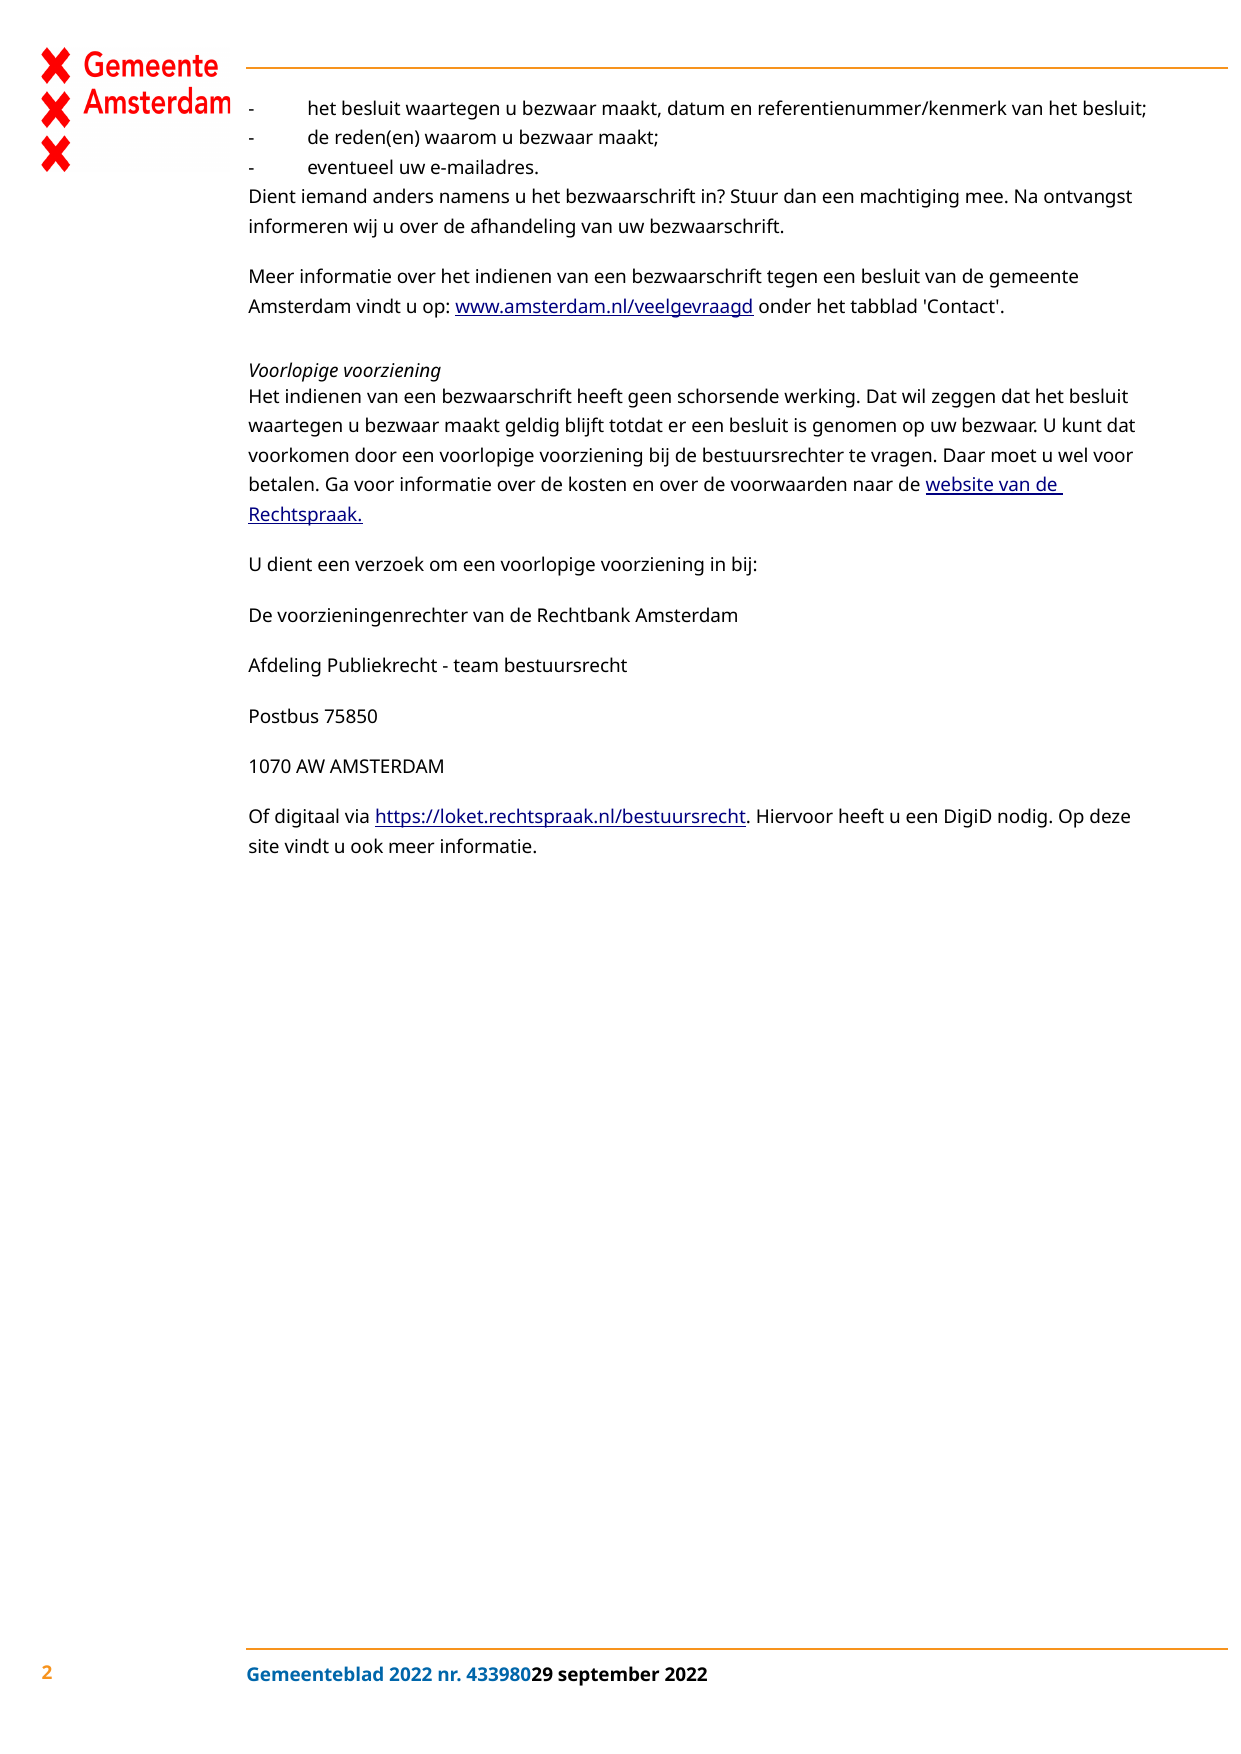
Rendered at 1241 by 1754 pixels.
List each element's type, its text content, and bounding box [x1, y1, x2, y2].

list het besluit waartegen u bezwaar maakt, datum en referentienummer/kenmerk van het besluit; [248, 95, 1152, 121]
text Of digitaal via https://loket.rechtspraak.nl/bestuursrecht. Hiervoor heeft u een DigiD nodig. Op deze site vindt u ook meer informatie. [248, 804, 1152, 859]
text U dient een verzoek om een voorlopige voorziening in bij: [248, 552, 1152, 577]
list eventueel uw e-mailadres. [248, 154, 1152, 180]
text Voorlopige voorziening [248, 357, 1152, 383]
text Dient iemand anders namens u het bezwaarschrift in? Stuur dan een machtiging mee. Na ontvangst informeren wij u over de afhandeling van uw bezwaarschrift. [248, 183, 1152, 239]
text 1070 AW AMSTERDAM [248, 753, 1152, 779]
text Het indienen van een bezwaarschrift heeft geen schorsende werking. Dat wil zeggen dat het besluit waartegen u bezwaar maakt geldig blijft totdat er een besluit is genomen op uw bezwaar. U kunt dat voorkomen door een voorlopige voorziening bij de bestuursrechter te vragen. Daar moet u wel voor betalen. Ga voor informatie over de kosten en over de voorwaarden naar de website van de Rechtspraak. [248, 383, 1152, 527]
text De voorzieningenrechter van de Rechtbank Amsterdam [248, 602, 1152, 628]
text Afdeling Publiekrecht - team bestuursrecht [248, 652, 1152, 678]
text Postbus 75850 [248, 703, 1152, 728]
text Meer informatie over het indienen van een bezwaarschrift tegen een besluit van de gemeente Amsterdam vindt u op: www.amsterdam.nl/veelgevraagd onder het tabblad 'Contact'. [248, 263, 1152, 319]
list de reden(en) waarom u bezwaar maakt; [248, 124, 1152, 150]
picture [41, 47, 231, 172]
